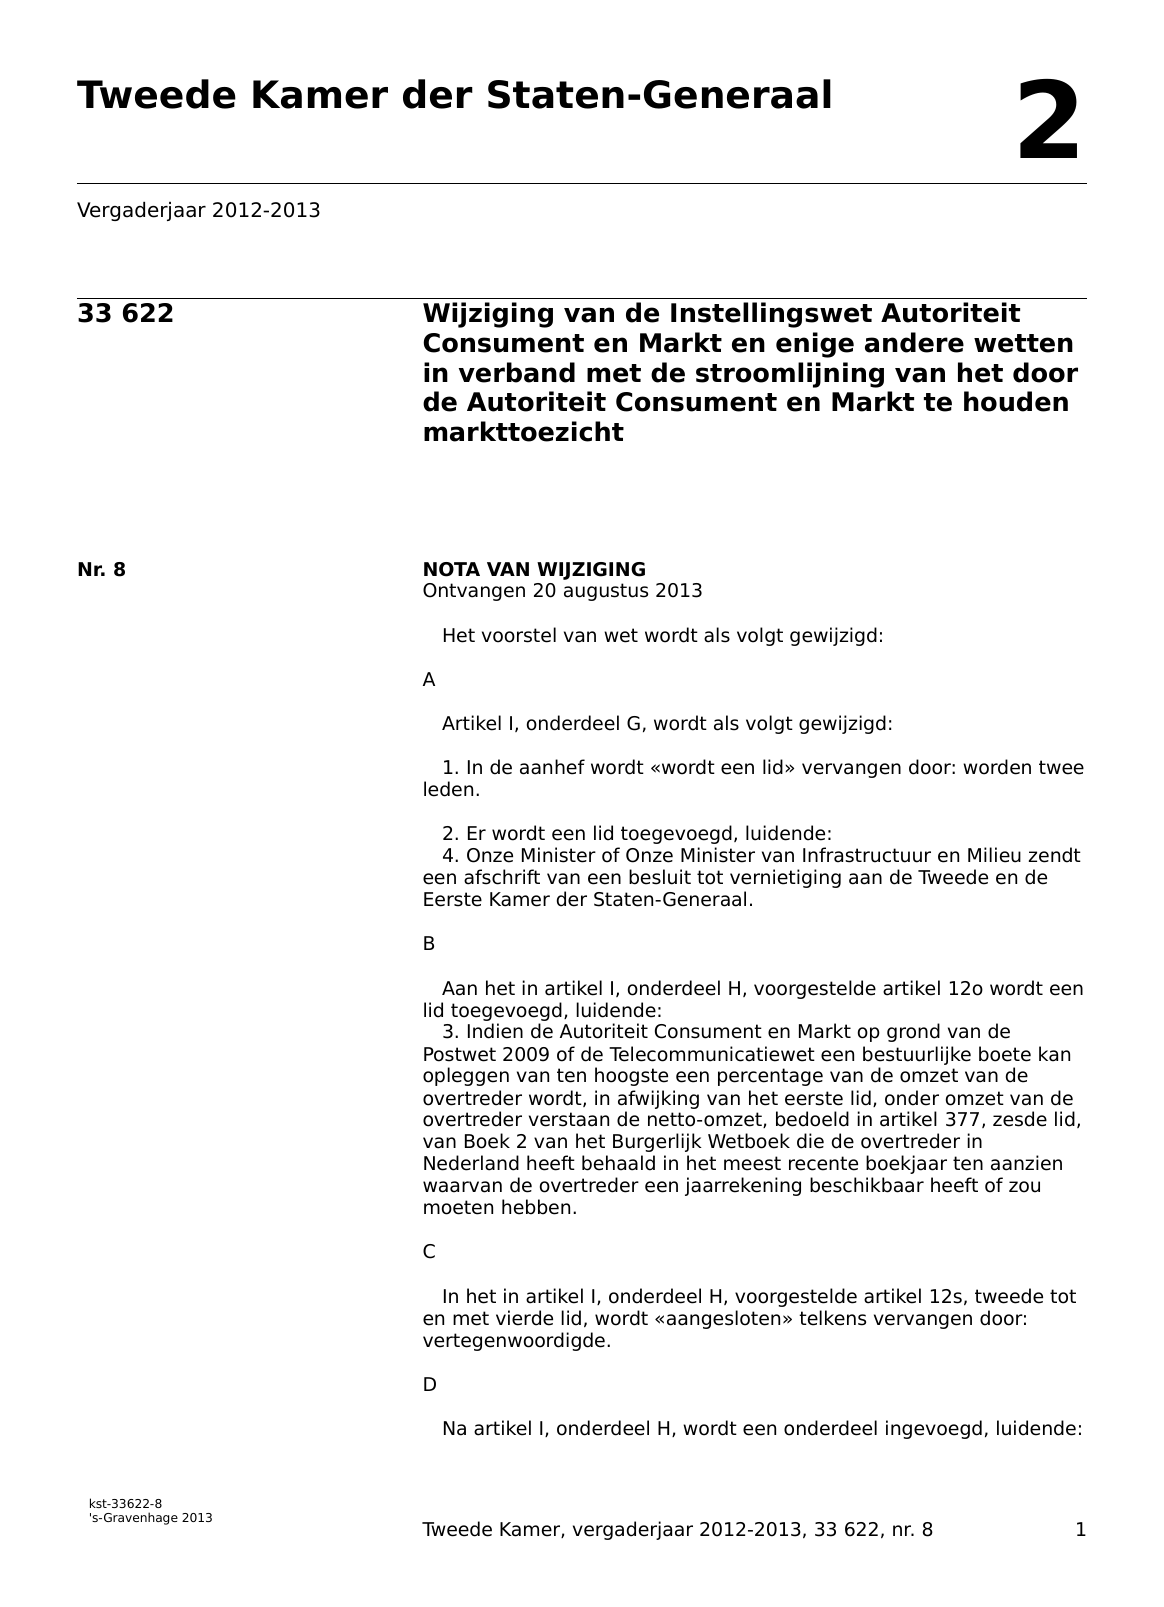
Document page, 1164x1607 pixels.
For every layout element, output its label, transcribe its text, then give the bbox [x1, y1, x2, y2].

subtitle B [422, 933, 1087, 955]
table_cell Vergaderjaar 2012-2013 [77, 184, 1087, 298]
text Artikel I, onderdeel G, wordt als volgt gewijzigd: [422, 713, 1087, 735]
text Ontvangen 20 augustus 2013 [422, 580, 1087, 602]
text 1. In de aanhef wordt «wordt een lid» vervangen door: worden twee leden. [422, 757, 1087, 801]
text Aan het in artikel I, onderdeel H, voorgestelde artikel 12o wordt een lid toegevoegd, luidende: [422, 977, 1087, 1021]
text 2. Er wordt een lid toegevoegd, luidende: [422, 823, 1087, 845]
subtitle Nr. 8 NOTA VAN WIJZIGING [77, 558, 1087, 580]
subtitle 33 622 Wijziging van de Instellingswet Autoriteit Consument en Markt en enige andere wetten in verband met de stroomlijning van het door de Autoriteit Consument en Markt te houden markttoezicht [77, 299, 1087, 447]
text In het in artikel I, onderdeel H, voorgestelde artikel 12s, tweede tot en met vierde lid, wordt «aangesloten» telkens vervangen door: vertegenwoordigde. [422, 1286, 1087, 1352]
subtitle C [422, 1241, 1087, 1263]
text 3. Indien de Autoriteit Consument en Markt op grond van de Postwet 2009 of de Telecommunicatiewet een bestuurlijke boete kan opleggen van ten hoogste een percentage van de omzet van de overtreder wordt, in afwijking van het eerste lid, onder omzet van de overtreder verstaan de netto-omzet, bedoeld in artikel 377, zesde lid, van Boek 2 van het Burgerlijk Wetboek die de overtreder in Nederland heeft behaald in het meest recente boekjaar ten aanzien waarvan de overtreder een jaarrekening beschikbaar heeft of zou moeten hebben. [422, 1021, 1087, 1219]
text kst-33622-8 [88, 1497, 323, 1511]
table_header 2 [886, 59, 1087, 183]
text Na artikel I, onderdeel H, wordt een onderdeel ingevoegd, luidende: [422, 1418, 1087, 1440]
text 's-Gravenhage 2013 [88, 1511, 323, 1525]
subtitle D [422, 1374, 1087, 1396]
table_header Tweede Kamer der Staten-Generaal [77, 59, 886, 183]
text Het voorstel van wet wordt als volgt gewijzigd: [422, 624, 1087, 647]
subtitle A [422, 669, 1087, 691]
text 4. Onze Minister of Onze Minister van Infrastructuur en Milieu zendt een afschrift van een besluit tot vernietiging aan de Tweede en de Eerste Kamer der Staten-Generaal. [422, 845, 1087, 911]
